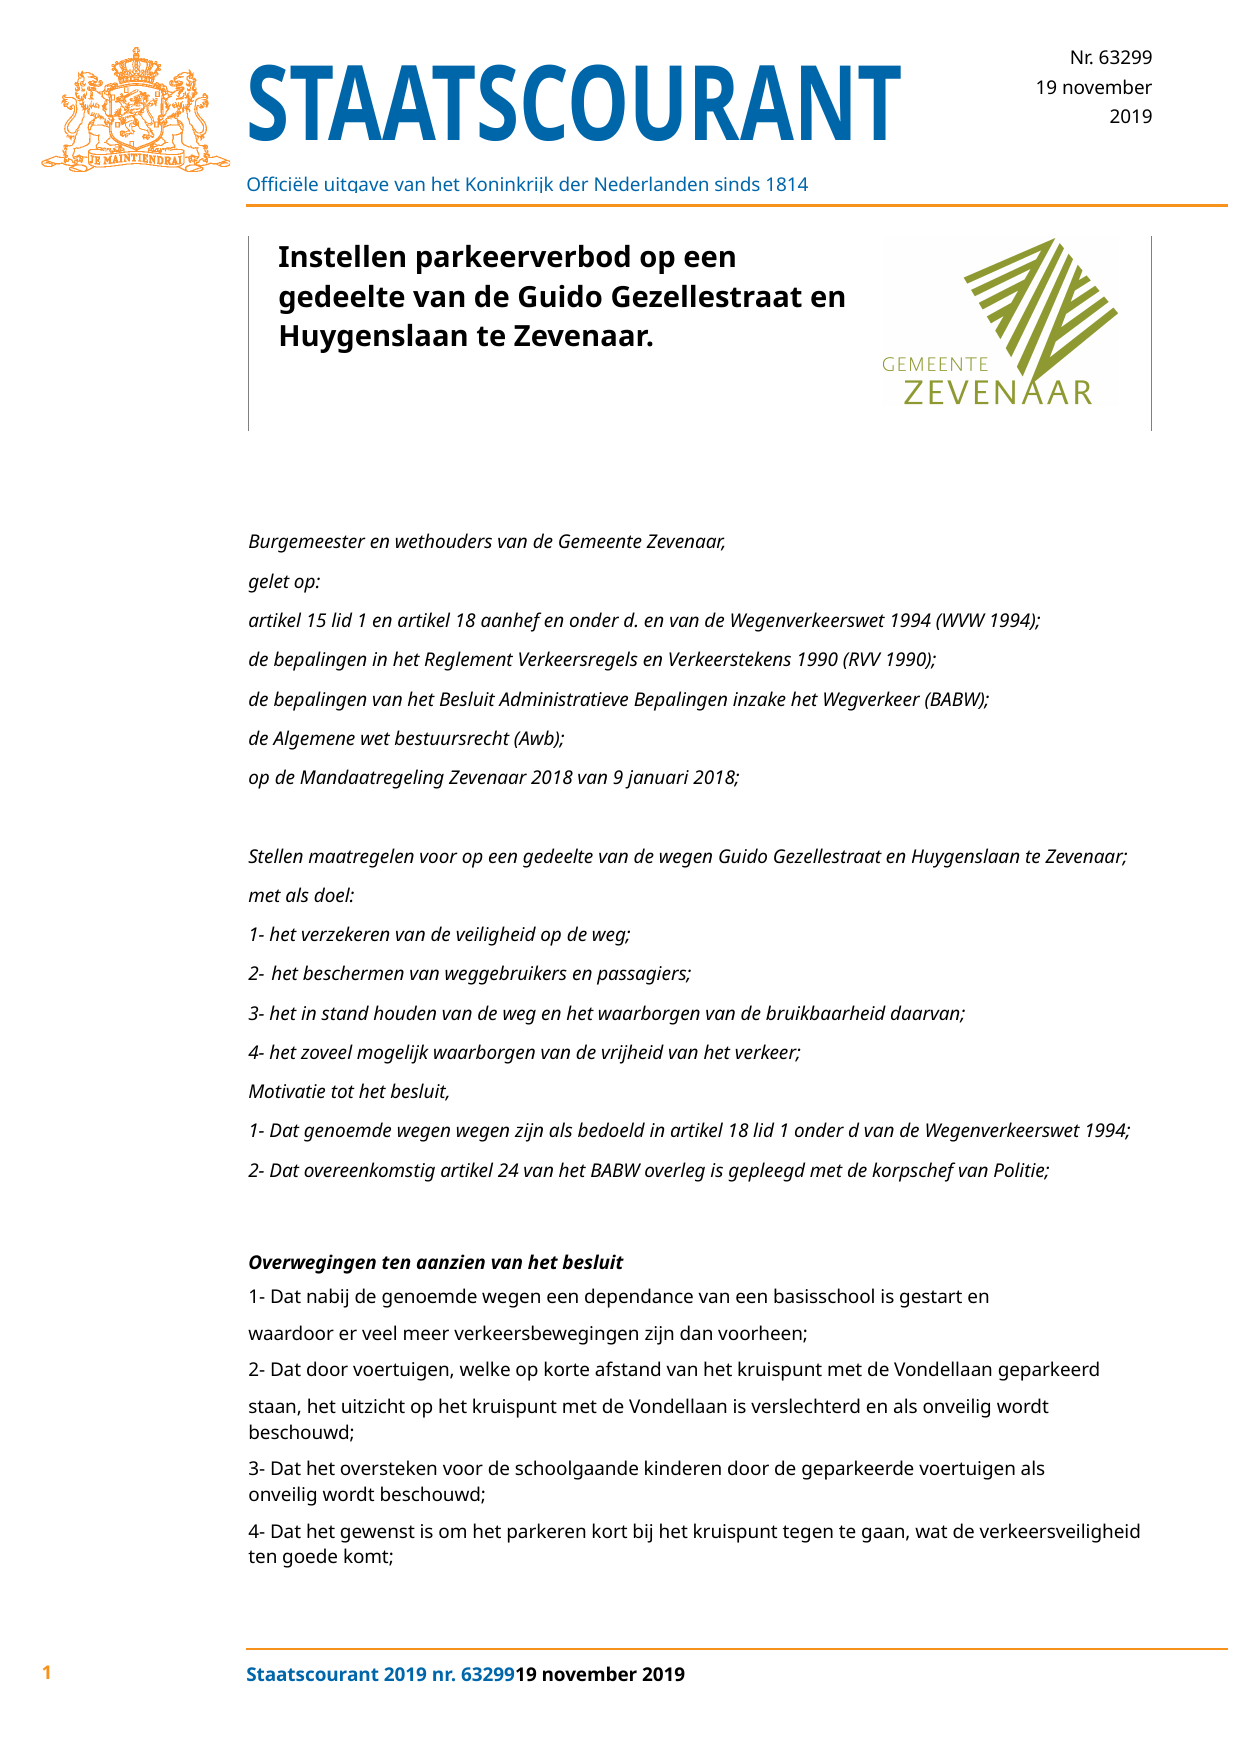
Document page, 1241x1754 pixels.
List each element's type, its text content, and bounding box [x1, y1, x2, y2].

text 1- Dat genoemde wegen wegen zijn als bedoeld in artikel 18 lid 1 onder d van de Wegenverkeerswet 1994; [248, 1118, 1152, 1143]
table_header [850, 236, 1151, 431]
text waardoor er veel meer verkeersbewegingen zijn dan voorheen; [248, 1320, 1152, 1346]
text 2- Dat door voertuigen, welke op korte afstand van het kruispunt met de Vondellaan geparkeerd [248, 1356, 1152, 1382]
text de bepalingen van het Besluit Administratieve Bepalingen inzake het Wegverkeer (BABW); [248, 686, 1152, 711]
text artikel 15 lid 1 en artikel 18 aanhef en onder d. en van de Wegenverkeerswet 1994 (WVW 1994); [248, 607, 1152, 633]
text de bepalingen in het Reglement Verkeersregels en Verkeerstekens 1990 (RVV 1990); [248, 646, 1152, 672]
text gelet op: [248, 568, 1152, 594]
text 4- Dat het gewenst is om het parkeren kort bij het kruispunt tegen te gaan, wat de verkeersveiligheid ten goede komt; [248, 1518, 1152, 1569]
text 3- het in stand houden van de weg en het waarborgen van de bruikbaarheid daarvan; [248, 1000, 1152, 1026]
text 1- het verzekeren van de veiligheid op de weg; [248, 921, 1152, 947]
text de Algemene wet bestuursrecht (Awb); [248, 725, 1152, 751]
text 1- Dat nabij de genoemde wegen een dependance van een basisschool is gestart en [248, 1283, 1152, 1309]
text op de Mandaatregeling Zevenaar 2018 van 9 januari 2018; [248, 764, 1152, 790]
text Burgemeester en wethouders van de Gemeente Zevenaar, [248, 529, 1152, 554]
text Stellen maatregelen voor op een gedeelte van de wegen Guido Gezellestraat en Huygenslaan te Zevenaar; [248, 843, 1152, 868]
text 3- Dat het oversteken voor de schoolgaande kinderen door de geparkeerde voertuigen als onveilig wordt beschouwd; [248, 1456, 1152, 1507]
text Overwegingen ten aanzien van het besluit [248, 1249, 1152, 1275]
text Motivatie tot het besluit, [248, 1078, 1152, 1104]
text 2- Dat overeenkomstig artikel 24 van het BABW overleg is gepleegd met de korpschef van Politie; [248, 1157, 1152, 1183]
text 4- het zoveel mogelijk waarborgen van de vrijheid van het verkeer; [248, 1039, 1152, 1065]
picture [41, 47, 231, 172]
text met als doel: [248, 882, 1152, 908]
text 2- het beschermen van weggebruikers en passagiers; [248, 961, 1152, 986]
text staan, het uitzicht op het kruispunt met de Vondellaan is verslechterd en als onveilig wordt beschouwd; [248, 1393, 1152, 1444]
table_header Instellen parkeerverbod op een gedeelte van de Guido Gezellestraat en Huygenslaan te Zevenaar. [249, 236, 850, 431]
picture [882, 236, 1119, 406]
